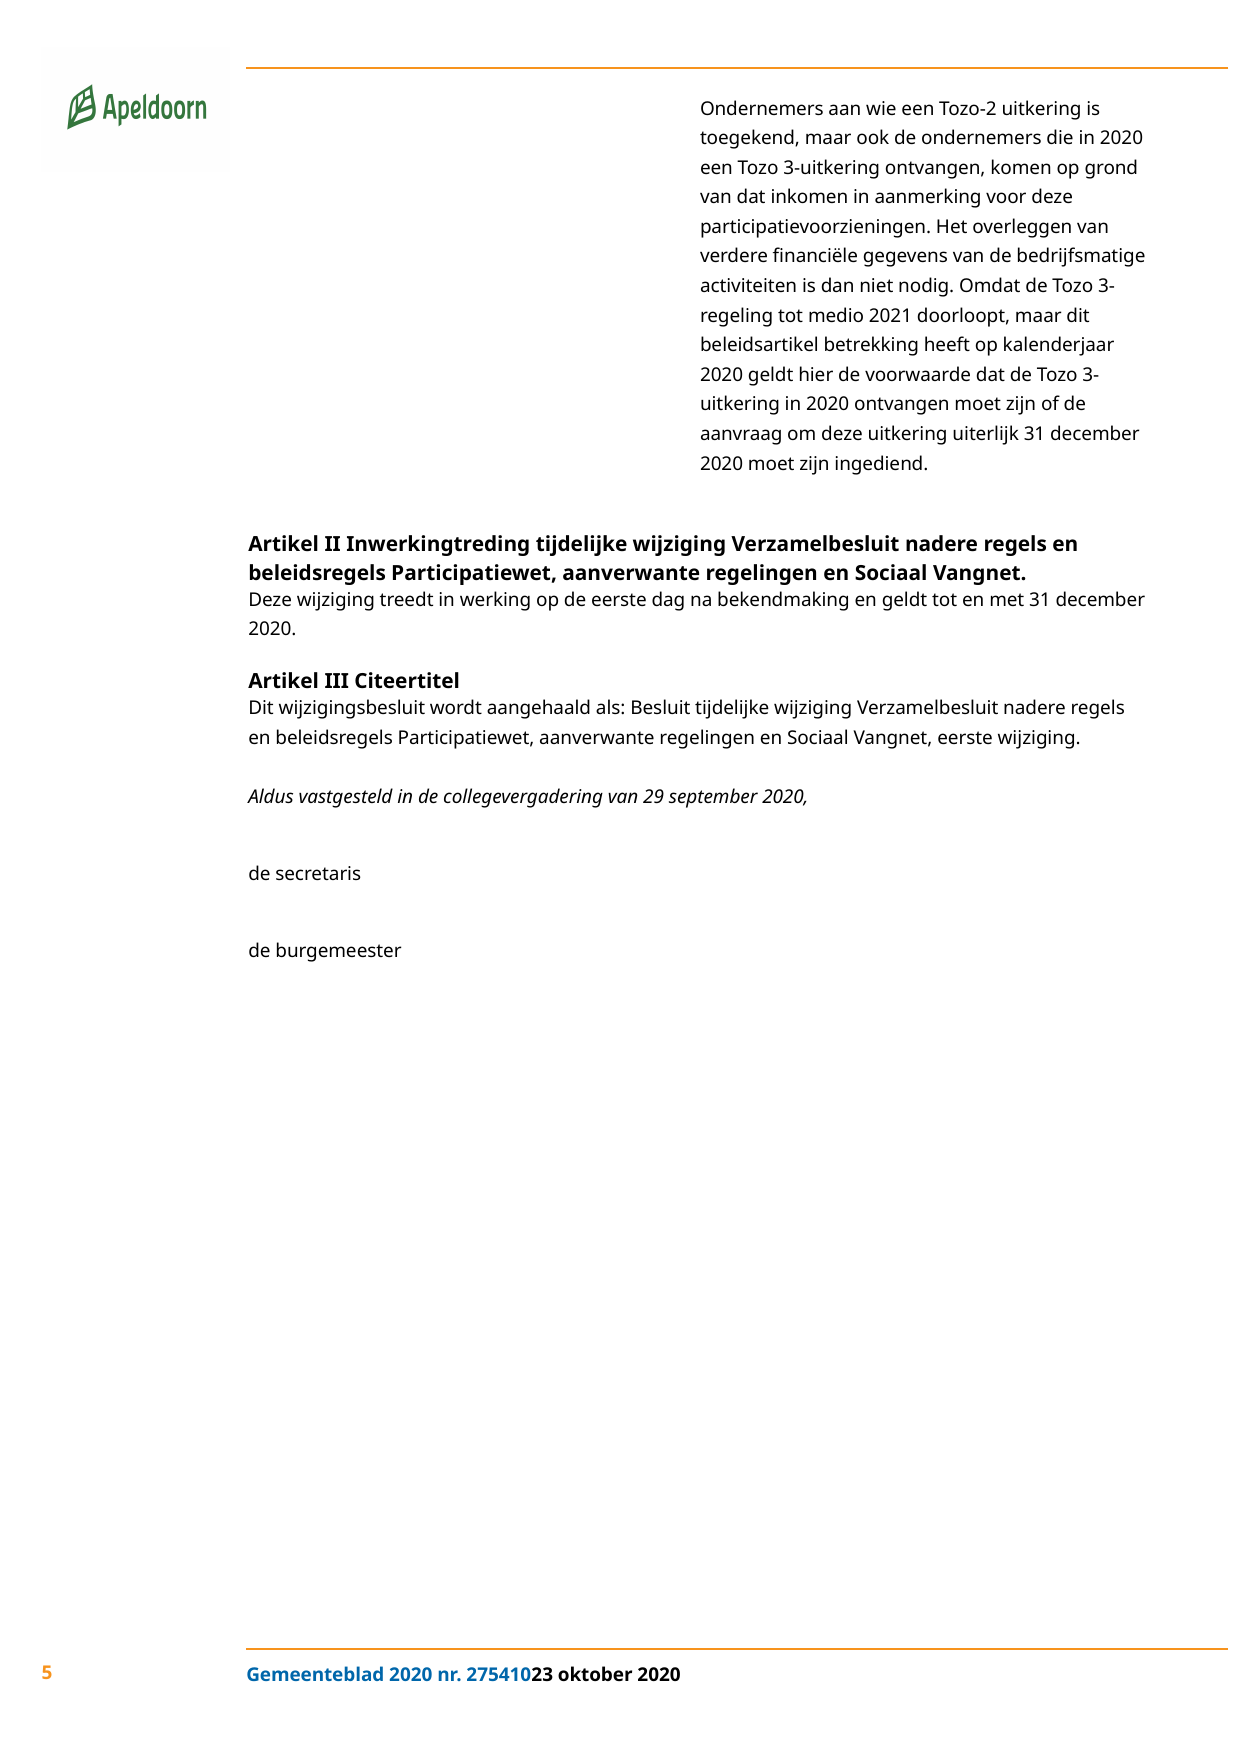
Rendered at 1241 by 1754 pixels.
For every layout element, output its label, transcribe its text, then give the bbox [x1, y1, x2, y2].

text Artikel II Inwerkingtreding tijdelijke wijziging Verzamelbesluit nadere regels en beleidsregels Participatiewet, aanverwante regelingen en Sociaal Vangnet. [248, 529, 1152, 586]
text Deze wijziging treedt in werking op de eerste dag na bekendmaking en geldt tot en met 31 december 2020. [248, 586, 1152, 641]
text Artikel III Citeertitel [248, 666, 1152, 694]
picture [41, 47, 231, 172]
text de burgemeester [248, 938, 1152, 963]
text Aldus vastgesteld in de collegevergadering van 29 september 2020, [248, 783, 1152, 809]
text de secretaris [248, 860, 1152, 886]
table_cell [248, 95, 700, 476]
table_cell Ondernemers aan wie een Tozo-2 uitkering is toegekend, maar ook de ondernemers die in 2020 een Tozo 3-uitkering ontvangen, komen op grond van dat inkomen in aanmerking voor deze participatievoorzieningen. Het overleggen van verdere financiële gegevens van de bedrijfsmatige activiteiten is dan niet nodig. Omdat de Tozo 3-regeling tot medio 2021 doorloopt, maar dit beleidsartikel betrekking heeft op kalenderjaar 2020 geldt hier de voorwaarde dat de Tozo 3-uitkering in 2020 ontvangen moet zijn of de aanvraag om deze uitkering uiterlijk 31 december 2020 moet zijn ingediend. [700, 95, 1152, 476]
text Dit wijzigingsbesluit wordt aangehaald als: Besluit tijdelijke wijziging Verzamelbesluit nadere regels en beleidsregels Participatiewet, aanverwante regelingen en Sociaal Vangnet, eerste wijziging. [248, 694, 1152, 750]
